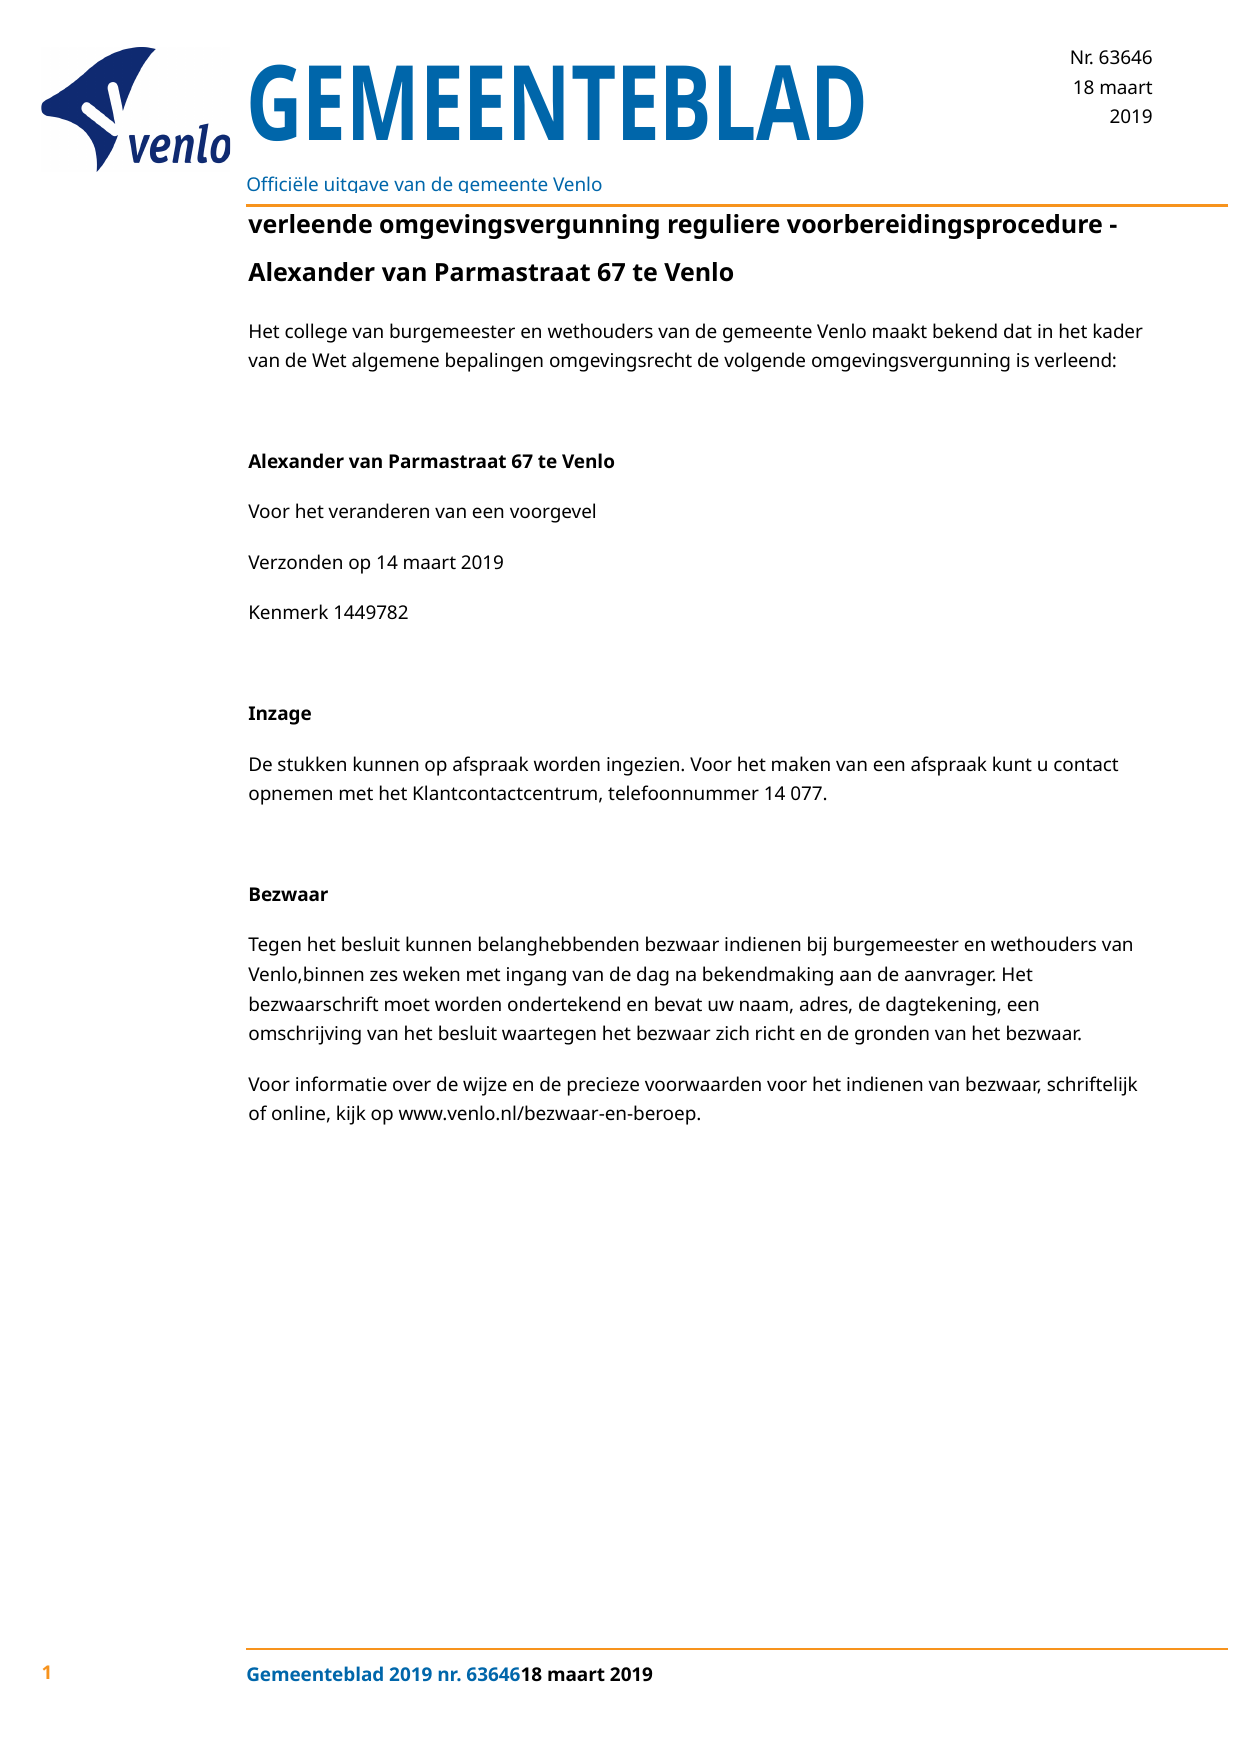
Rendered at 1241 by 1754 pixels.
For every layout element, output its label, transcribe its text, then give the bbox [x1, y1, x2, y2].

text Bezwaar [248, 881, 1152, 907]
text Kenmerk 1449782 [248, 599, 1152, 625]
text Verzonden op 14 maart 2019 [248, 549, 1152, 575]
text Alexander van Parmastraat 67 te Venlo [248, 448, 1152, 474]
text Tegen het besluit kunnen belanghebbenden bezwaar indienen bij burgemeester en wethouders van Venlo,binnen zes weken met ingang van de dag na bekendmaking aan de aanvrager. Het bezwaarschrift moet worden ondertekend en bevat uw naam, adres, de dagtekening, een omschrijving van het besluit waartegen het bezwaar zich richt en de gronden van het bezwaar. [248, 932, 1152, 1046]
text De stukken kunnen op afspraak worden ingezien. Voor het maken van een afspraak kunt u contact opnemen met het Klantcontactcentrum, telefoonnummer 14 077. [248, 751, 1152, 806]
text Voor het veranderen van een voorgevel [248, 499, 1152, 524]
picture [41, 47, 231, 172]
text Voor informatie over de wijze en de precieze voorwaarden voor het indienen van bezwaar, schriftelijk of online, kijk op www.venlo.nl/bezwaar-en-beroep. [248, 1071, 1152, 1126]
text Het college van burgemeester en wethouders van de gemeente Venlo maakt bekend dat in het kader van de Wet algemene bepalingen omgevingsrecht de volgende omgevingsvergunning is verleend: [248, 318, 1152, 373]
text Inzage [248, 700, 1152, 726]
text verleende omgevingsvergunning reguliere voorbereidingsprocedure - Alexander van Parmastraat 67 te Venlo [248, 207, 1152, 288]
